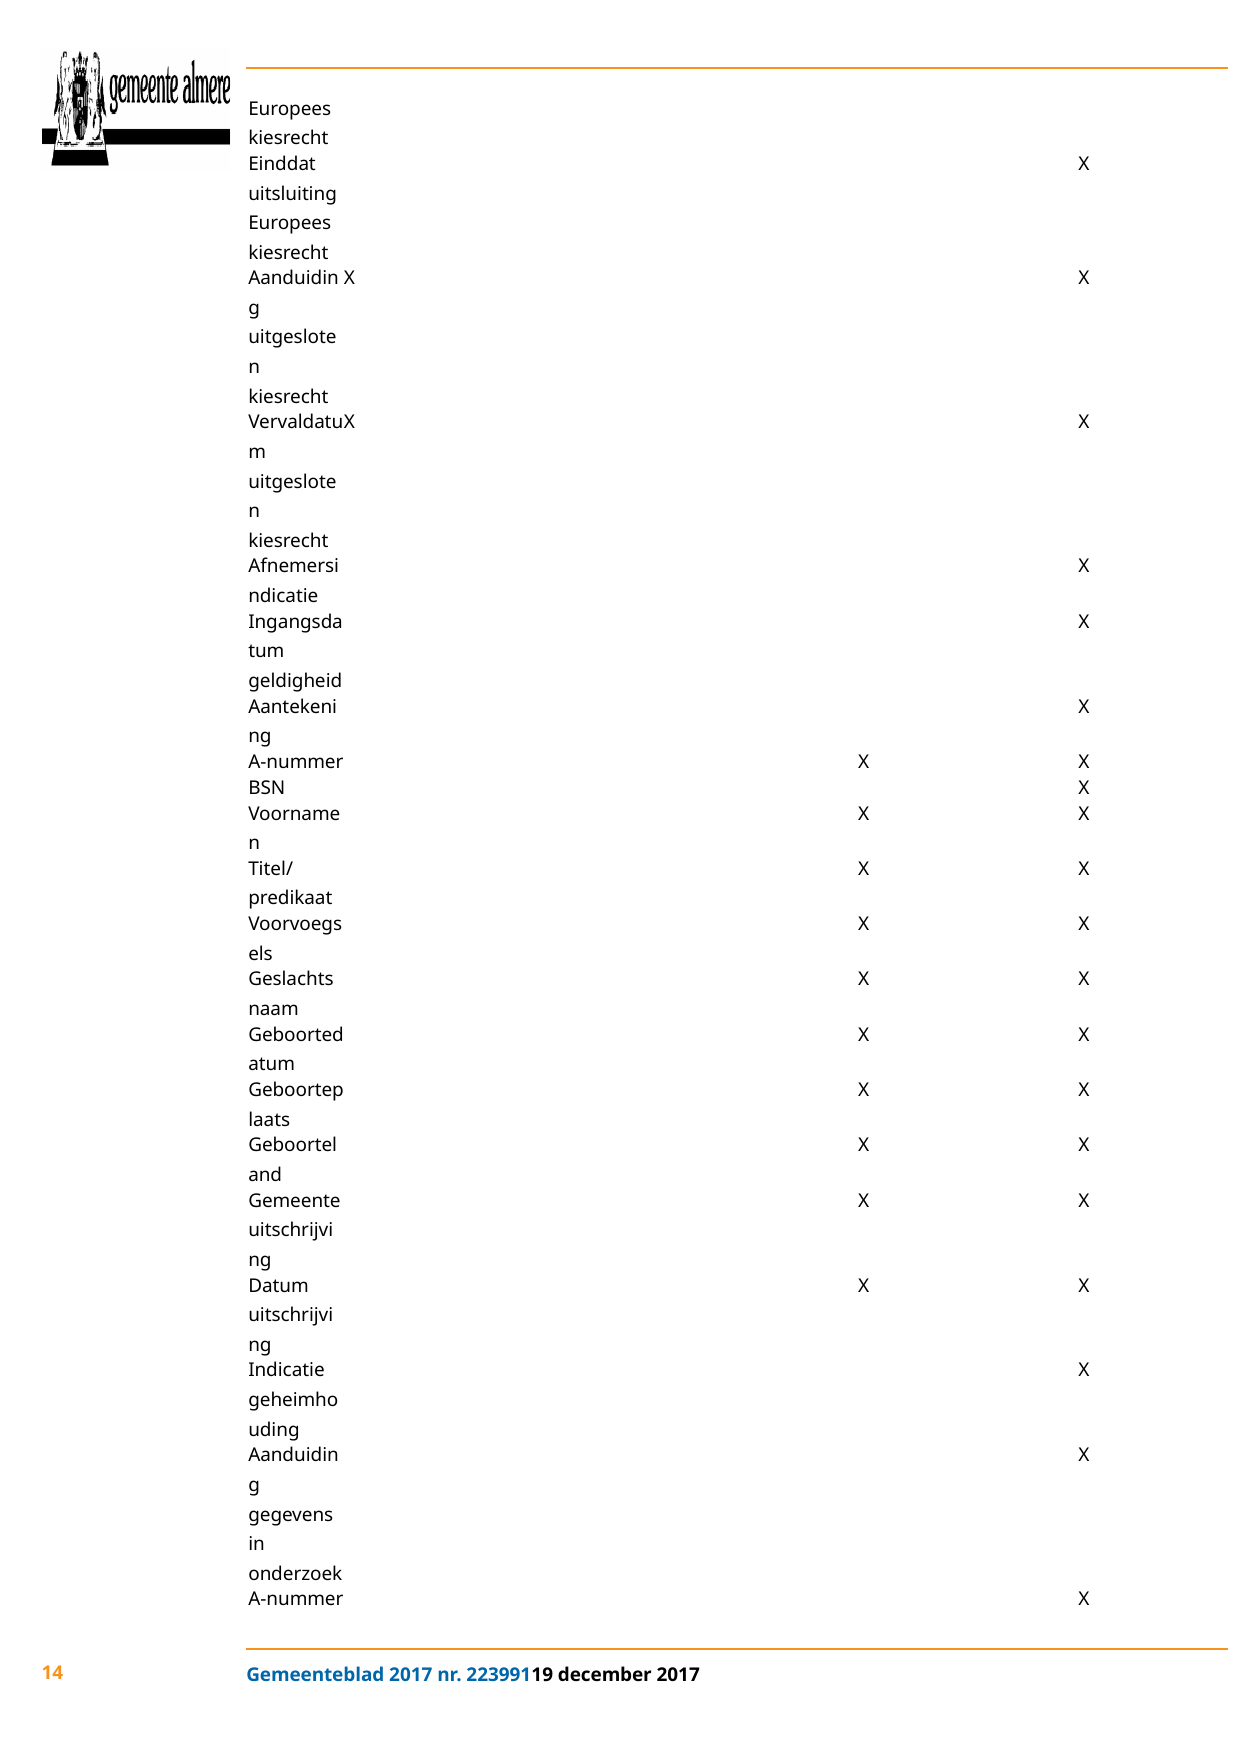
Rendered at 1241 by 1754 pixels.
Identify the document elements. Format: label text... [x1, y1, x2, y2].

table_cell Geslachtsnaam [248, 966, 344, 1021]
table_cell [564, 1357, 637, 1442]
table_cell X [1078, 748, 1152, 774]
table_cell [784, 150, 858, 264]
table_cell [711, 855, 784, 910]
table_cell [1005, 409, 1078, 553]
table_cell [344, 748, 417, 774]
table_cell X [1078, 800, 1152, 855]
table_cell [711, 693, 784, 748]
table_cell X [858, 1272, 931, 1357]
table_cell [491, 693, 564, 748]
table_cell [638, 1132, 711, 1187]
table_cell [711, 774, 784, 800]
table_cell [417, 95, 491, 150]
table_cell [1005, 855, 1078, 910]
table_cell [1005, 1076, 1078, 1132]
table_cell [638, 910, 711, 966]
table_cell [1005, 1021, 1078, 1076]
table_cell [491, 774, 564, 800]
table_cell [564, 1021, 637, 1076]
table_cell [784, 1272, 858, 1357]
table_cell [1005, 1187, 1078, 1272]
table_cell [417, 800, 491, 855]
table_cell [1005, 553, 1078, 608]
table_cell [931, 265, 1005, 409]
table_cell [491, 1076, 564, 1132]
table_cell X [858, 748, 931, 774]
table_cell [711, 95, 784, 150]
table_cell [1005, 774, 1078, 800]
table_cell X [1078, 693, 1152, 748]
table_cell Gemeente uitschrijving [248, 1187, 344, 1272]
table_cell A-nummer [248, 748, 344, 774]
table_cell [711, 409, 784, 553]
table_cell [564, 608, 637, 693]
table_cell [784, 855, 858, 910]
table_cell [417, 608, 491, 693]
table_cell [638, 95, 711, 150]
table_cell [417, 150, 491, 264]
table_cell [638, 1021, 711, 1076]
table_cell X [858, 800, 931, 855]
table_cell Europees kiesrecht [248, 95, 344, 150]
table_cell X [1078, 966, 1152, 1021]
table_cell [931, 608, 1005, 693]
table_cell [711, 1272, 784, 1357]
table_cell Datum uitschrijving [248, 1272, 344, 1357]
table_cell [858, 693, 931, 748]
table_cell [931, 1442, 1005, 1586]
table_cell X [1078, 1187, 1152, 1272]
table_cell Voornamen [248, 800, 344, 855]
table_cell [1005, 1272, 1078, 1357]
table_cell [1005, 1586, 1078, 1611]
table_cell Geboortedatum [248, 1021, 344, 1076]
table_cell [638, 966, 711, 1021]
table_cell [417, 1442, 491, 1586]
table_cell [564, 800, 637, 855]
table_cell [931, 774, 1005, 800]
table_cell [858, 1357, 931, 1442]
table_cell X [858, 855, 931, 910]
table_cell [564, 1076, 637, 1132]
table_cell [638, 1442, 711, 1586]
table_cell Indicatie geheimhouding [248, 1357, 344, 1442]
table_cell [931, 1357, 1005, 1442]
table_cell [344, 1076, 417, 1132]
table_cell [564, 910, 637, 966]
table_cell [344, 1021, 417, 1076]
table_cell [858, 150, 931, 264]
table_cell X [1078, 1442, 1152, 1586]
table_cell [564, 855, 637, 910]
table_cell [711, 1586, 784, 1611]
table_cell [931, 1272, 1005, 1357]
table_cell [931, 1132, 1005, 1187]
table_cell [1005, 748, 1078, 774]
table_cell [784, 95, 858, 150]
table_cell [564, 1187, 637, 1272]
table_cell [344, 553, 417, 608]
table_cell [344, 1442, 417, 1586]
table_cell X [344, 409, 417, 553]
table_cell [931, 748, 1005, 774]
table_cell X [1078, 1586, 1152, 1611]
table_cell [1005, 1442, 1078, 1586]
table_cell [638, 150, 711, 264]
table_cell [711, 1442, 784, 1586]
table_cell X [1078, 855, 1152, 910]
table_cell [784, 966, 858, 1021]
table_cell [931, 693, 1005, 748]
table_cell [638, 800, 711, 855]
table_cell [417, 265, 491, 409]
table_cell [931, 553, 1005, 608]
table_cell [711, 150, 784, 264]
table_cell [417, 409, 491, 553]
table_cell [344, 1132, 417, 1187]
table_cell [858, 1586, 931, 1611]
table_cell [638, 265, 711, 409]
table_cell [1078, 95, 1152, 150]
table_cell [564, 553, 637, 608]
table_cell [784, 774, 858, 800]
table_cell [638, 855, 711, 910]
table_cell [638, 774, 711, 800]
table_cell [931, 800, 1005, 855]
table_cell [711, 1132, 784, 1187]
table_cell [564, 1586, 637, 1611]
table_cell [417, 748, 491, 774]
table_cell [564, 693, 637, 748]
table_cell [491, 608, 564, 693]
table_cell [711, 265, 784, 409]
table_cell Geboorteplaats [248, 1076, 344, 1132]
table_cell [1005, 693, 1078, 748]
table_cell [417, 1021, 491, 1076]
table_cell Aanduiding gegevens in onderzoek [248, 1442, 344, 1586]
table_cell [1005, 910, 1078, 966]
table_cell BSN [248, 774, 344, 800]
table_cell [344, 1272, 417, 1357]
table_cell [1005, 265, 1078, 409]
table_cell [417, 1132, 491, 1187]
table_cell [344, 1586, 417, 1611]
table_cell Aanduiding uitgesloten kiesrecht [248, 265, 344, 409]
table_cell X [858, 1187, 931, 1272]
table_cell X [1078, 774, 1152, 800]
table_cell [417, 1586, 491, 1611]
table_cell [784, 265, 858, 409]
table_cell X [858, 1076, 931, 1132]
table_cell [784, 608, 858, 693]
table_cell [491, 748, 564, 774]
table_cell X [1078, 1021, 1152, 1076]
table_cell [638, 1586, 711, 1611]
table_cell [491, 1187, 564, 1272]
picture [41, 47, 231, 172]
table_cell [417, 1076, 491, 1132]
table_cell [491, 1132, 564, 1187]
table_cell [344, 774, 417, 800]
table_cell [344, 1357, 417, 1442]
table_cell [931, 1021, 1005, 1076]
table_cell [858, 95, 931, 150]
table_cell [711, 1357, 784, 1442]
table_cell Titel/predikaat [248, 855, 344, 910]
table_cell [564, 1132, 637, 1187]
table_cell [344, 800, 417, 855]
table_cell [491, 800, 564, 855]
table_cell [564, 748, 637, 774]
table_cell [1005, 95, 1078, 150]
table_cell [1005, 1132, 1078, 1187]
table_cell [784, 1021, 858, 1076]
table_cell [564, 409, 637, 553]
table_cell [931, 966, 1005, 1021]
table_cell A-nummer [248, 1586, 344, 1611]
table_cell [417, 1272, 491, 1357]
table_cell [491, 553, 564, 608]
table_cell [491, 150, 564, 264]
table_cell [491, 1442, 564, 1586]
table_cell [344, 1187, 417, 1272]
table_cell [931, 1586, 1005, 1611]
table_cell [638, 1187, 711, 1272]
table_cell [711, 1076, 784, 1132]
table_cell [931, 1076, 1005, 1132]
table_cell [564, 95, 637, 150]
table_cell X [1078, 1272, 1152, 1357]
table_cell [491, 910, 564, 966]
table_cell [711, 608, 784, 693]
table_cell [344, 966, 417, 1021]
table_cell [638, 1272, 711, 1357]
table_cell [858, 608, 931, 693]
table_cell [784, 693, 858, 748]
table_cell Einddat uitsluiting Europees kiesrecht [248, 150, 344, 264]
table_cell X [858, 910, 931, 966]
table_cell [417, 553, 491, 608]
table_cell [931, 95, 1005, 150]
table_cell Voorvoegsels [248, 910, 344, 966]
table_cell X [1078, 608, 1152, 693]
table_cell [784, 748, 858, 774]
table_cell [491, 966, 564, 1021]
table_cell [858, 265, 931, 409]
table_cell [564, 774, 637, 800]
table_cell [784, 910, 858, 966]
table_cell [417, 1357, 491, 1442]
table_cell [638, 608, 711, 693]
table_cell [1005, 608, 1078, 693]
table_cell X [1078, 910, 1152, 966]
table_cell [784, 1076, 858, 1132]
table_cell [784, 553, 858, 608]
table_cell [1005, 966, 1078, 1021]
table_cell [638, 1357, 711, 1442]
table_cell [344, 910, 417, 966]
table_cell [858, 409, 931, 553]
table_cell [417, 855, 491, 910]
table_cell [417, 1187, 491, 1272]
table_cell [858, 553, 931, 608]
table_cell [638, 748, 711, 774]
table_cell [564, 150, 637, 264]
table_cell [564, 1272, 637, 1357]
table_cell [417, 910, 491, 966]
table_cell [564, 966, 637, 1021]
table_cell [491, 855, 564, 910]
table_cell Afnemersindicatie [248, 553, 344, 608]
table_cell [344, 608, 417, 693]
table_cell [417, 693, 491, 748]
table_cell [711, 910, 784, 966]
table_cell [931, 855, 1005, 910]
table_cell [491, 265, 564, 409]
table_cell [417, 966, 491, 1021]
table_cell X [858, 1021, 931, 1076]
table_cell [784, 1132, 858, 1187]
table_cell [784, 1187, 858, 1272]
table_cell [344, 150, 417, 264]
table_cell [564, 1442, 637, 1586]
table_cell [711, 800, 784, 855]
table_cell [784, 1442, 858, 1586]
table_cell Ingangsdatum geldigheid [248, 608, 344, 693]
table_cell [784, 800, 858, 855]
table_cell [491, 1021, 564, 1076]
table_cell X [1078, 409, 1152, 553]
table_cell [931, 1187, 1005, 1272]
table_cell [858, 1442, 931, 1586]
table_cell [491, 1272, 564, 1357]
table_cell [564, 265, 637, 409]
table_cell [344, 855, 417, 910]
table_cell X [1078, 1132, 1152, 1187]
table_cell [344, 95, 417, 150]
table_cell [858, 774, 931, 800]
table_cell X [344, 265, 417, 409]
table_cell [1005, 800, 1078, 855]
table_cell [491, 1586, 564, 1611]
table_cell [711, 553, 784, 608]
table_cell [638, 693, 711, 748]
table_cell Vervaldatum uitgesloten kiesrecht [248, 409, 344, 553]
table_cell [638, 1076, 711, 1132]
table_cell [931, 409, 1005, 553]
table_cell X [1078, 1076, 1152, 1132]
table_cell Aantekening [248, 693, 344, 748]
table_cell [784, 1586, 858, 1611]
table_cell [491, 95, 564, 150]
table_cell [638, 409, 711, 553]
table_cell X [1078, 265, 1152, 409]
table_cell X [1078, 1357, 1152, 1442]
table_cell [784, 1357, 858, 1442]
table_cell [711, 1021, 784, 1076]
table_cell [711, 748, 784, 774]
table_cell [931, 150, 1005, 264]
table_cell X [858, 1132, 931, 1187]
table_cell [711, 1187, 784, 1272]
table_cell [784, 409, 858, 553]
table_cell X [1078, 553, 1152, 608]
table_cell [1005, 1357, 1078, 1442]
table_cell [711, 966, 784, 1021]
table_cell X [1078, 150, 1152, 264]
table_cell Geboorteland [248, 1132, 344, 1187]
table_cell [417, 774, 491, 800]
table_cell [1005, 150, 1078, 264]
table_cell [491, 409, 564, 553]
table_cell X [858, 966, 931, 1021]
table_cell [344, 693, 417, 748]
table_cell [638, 553, 711, 608]
table_cell [931, 910, 1005, 966]
table_cell [491, 1357, 564, 1442]
